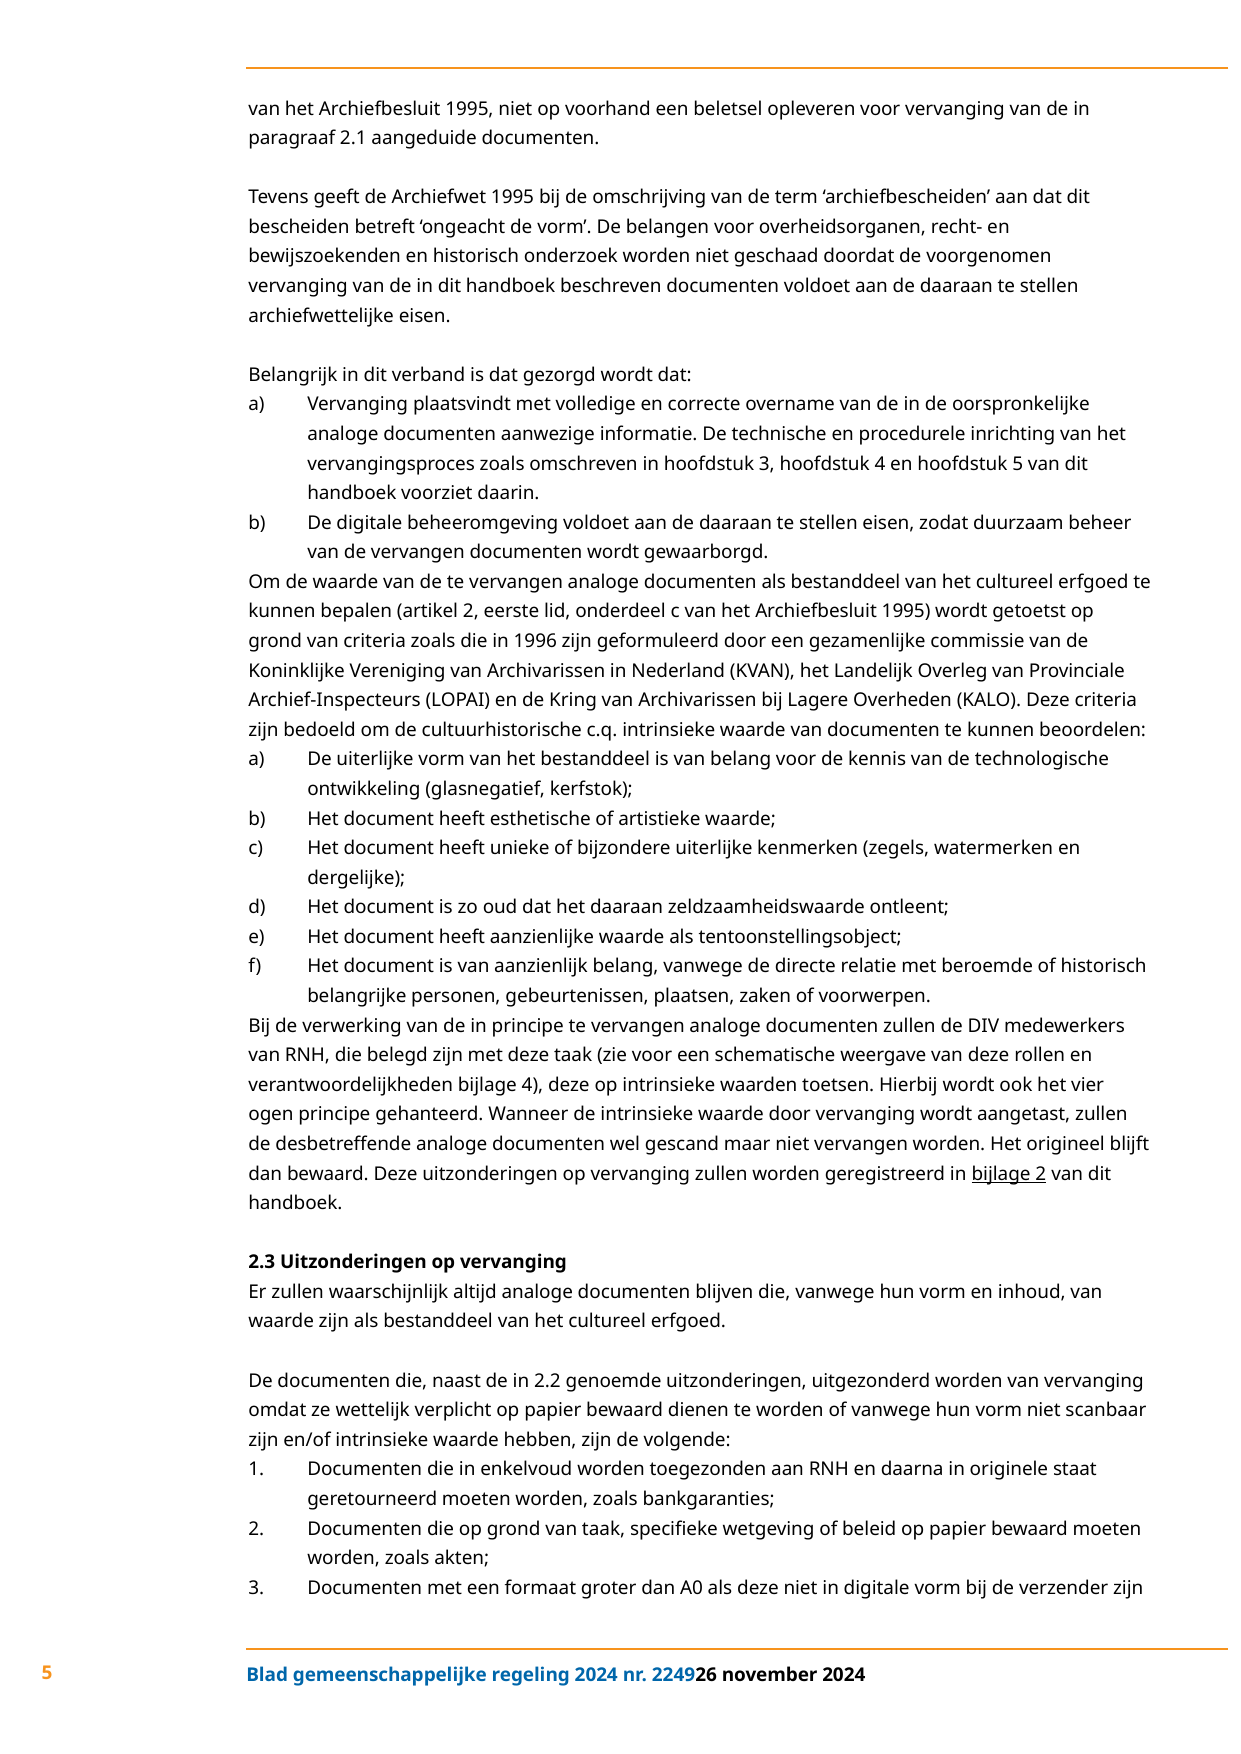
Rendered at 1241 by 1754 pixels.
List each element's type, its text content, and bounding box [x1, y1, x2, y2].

text van het Archiefbesluit 1995, niet op voorhand een beletsel opleveren voor vervanging van de in paragraaf 2.1 aangeduide documenten. [248, 95, 1152, 150]
list Het document is van aanzienlijk belang, vanwege de directe relatie met beroemde of historisch belangrijke personen, gebeurtenissen, plaatsen, zaken of voorwerpen. [248, 953, 1152, 1008]
text De documenten die, naast de in 2.2 genoemde uitzonderingen, uitgezonderd worden van vervanging omdat ze wettelijk verplicht op papier bewaard dienen te worden of vanwege hun vorm niet scanbaar zijn en/of intrinsieke waarde hebben, zijn de volgende: [248, 1367, 1152, 1452]
list Documenten die in enkelvoud worden toegezonden aan RNH en daarna in originele staat geretourneerd moeten worden, zoals bankgaranties; [248, 1456, 1152, 1511]
text Er zullen waarschijnlijk altijd analoge documenten blijven die, vanwege hun vorm en inhoud, van waarde zijn als bestanddeel van het cultureel erfgoed. [248, 1278, 1152, 1333]
text Om de waarde van de te vervangen analoge documenten als bestanddeel van het cultureel erfgoed te kunnen bepalen (artikel 2, eerste lid, onderdeel c van het Archiefbesluit 1995) wordt getoetst op grond van criteria zoals die in 1996 zijn geformuleerd door een gezamenlijke commissie van de Koninklijke Vereniging van Archivarissen in Nederland (KVAN), het Landelijk Overleg van Provinciale Archief-Inspecteurs (LOPAI) en de Kring van Archivarissen bij Lagere Overheden (KALO). Deze criteria zijn bedoeld om de cultuurhistorische c.q. intrinsieke waarde van documenten te kunnen beoordelen: [248, 568, 1152, 742]
text 2.3 Uitzonderingen op vervanging [248, 1248, 1152, 1274]
list Het document heeft unieke of bijzondere uiterlijke kenmerken (zegels, watermerken en dergelijke); [248, 834, 1152, 890]
list Het document heeft aanzienlijke waarde als tentoonstellingsobject; [248, 923, 1152, 949]
text Bij de verwerking van de in principe te vervangen analoge documenten zullen de DIV medewerkers van RNH, die belegd zijn met deze taak (zie voor een schematische weergave van deze rollen en verantwoordelijkheden bijlage 4), deze op intrinsieke waarden toetsen. Hierbij wordt ook het vier ogen principe gehanteerd. Wanneer de intrinsieke waarde door vervanging wordt aangetast, zullen de desbetreffende analoge documenten wel gescand maar niet vervangen worden. Het origineel blijft dan bewaard. Deze uitzonderingen op vervanging zullen worden geregistreerd in bijlage 2 van dit handboek. [248, 1012, 1152, 1215]
list Het document is zo oud dat het daaraan zeldzaamheidswaarde ontleent; [248, 893, 1152, 919]
list Vervanging plaatsvindt met volledige en correcte overname van de in de oorspronkelijke analoge documenten aanwezige informatie. De technische en procedurele inrichting van het vervangingsproces zoals omschreven in hoofdstuk 3, hoofdstuk 4 en hoofdstuk 5 van dit handboek voorziet daarin. [248, 391, 1152, 505]
text Tevens geeft de Archiefwet 1995 bij de omschrijving van de term ‘archiefbescheiden’ aan dat dit bescheiden betreft ‘ongeacht de vorm’. De belangen voor overheidsorganen, recht- en bewijszoekenden en historisch onderzoek worden niet geschaad doordat de voorgenomen vervanging van de in dit handboek beschreven documenten voldoet aan de daaraan te stellen archiefwettelijke eisen. [248, 183, 1152, 328]
picture [41, 47, 231, 172]
list Het document heeft esthetische of artistieke waarde; [248, 805, 1152, 831]
list Documenten die op grond van taak, specifieke wetgeving of beleid op papier bewaard moeten worden, zoals akten; [248, 1515, 1152, 1570]
list Documenten met een formaat groter dan A0 als deze niet in digitale vorm bij de verzender zijn [248, 1574, 1152, 1600]
list De digitale beheeromgeving voldoet aan de daaraan te stellen eisen, zodat duurzaam beheer van de vervangen documenten wordt gewaarborgd. [248, 509, 1152, 564]
text Belangrijk in dit verband is dat gezorgd wordt dat: [248, 361, 1152, 387]
list De uiterlijke vorm van het bestanddeel is van belang voor de kennis van de technologische ontwikkeling (glasnegatief, kerfstok); [248, 746, 1152, 801]
